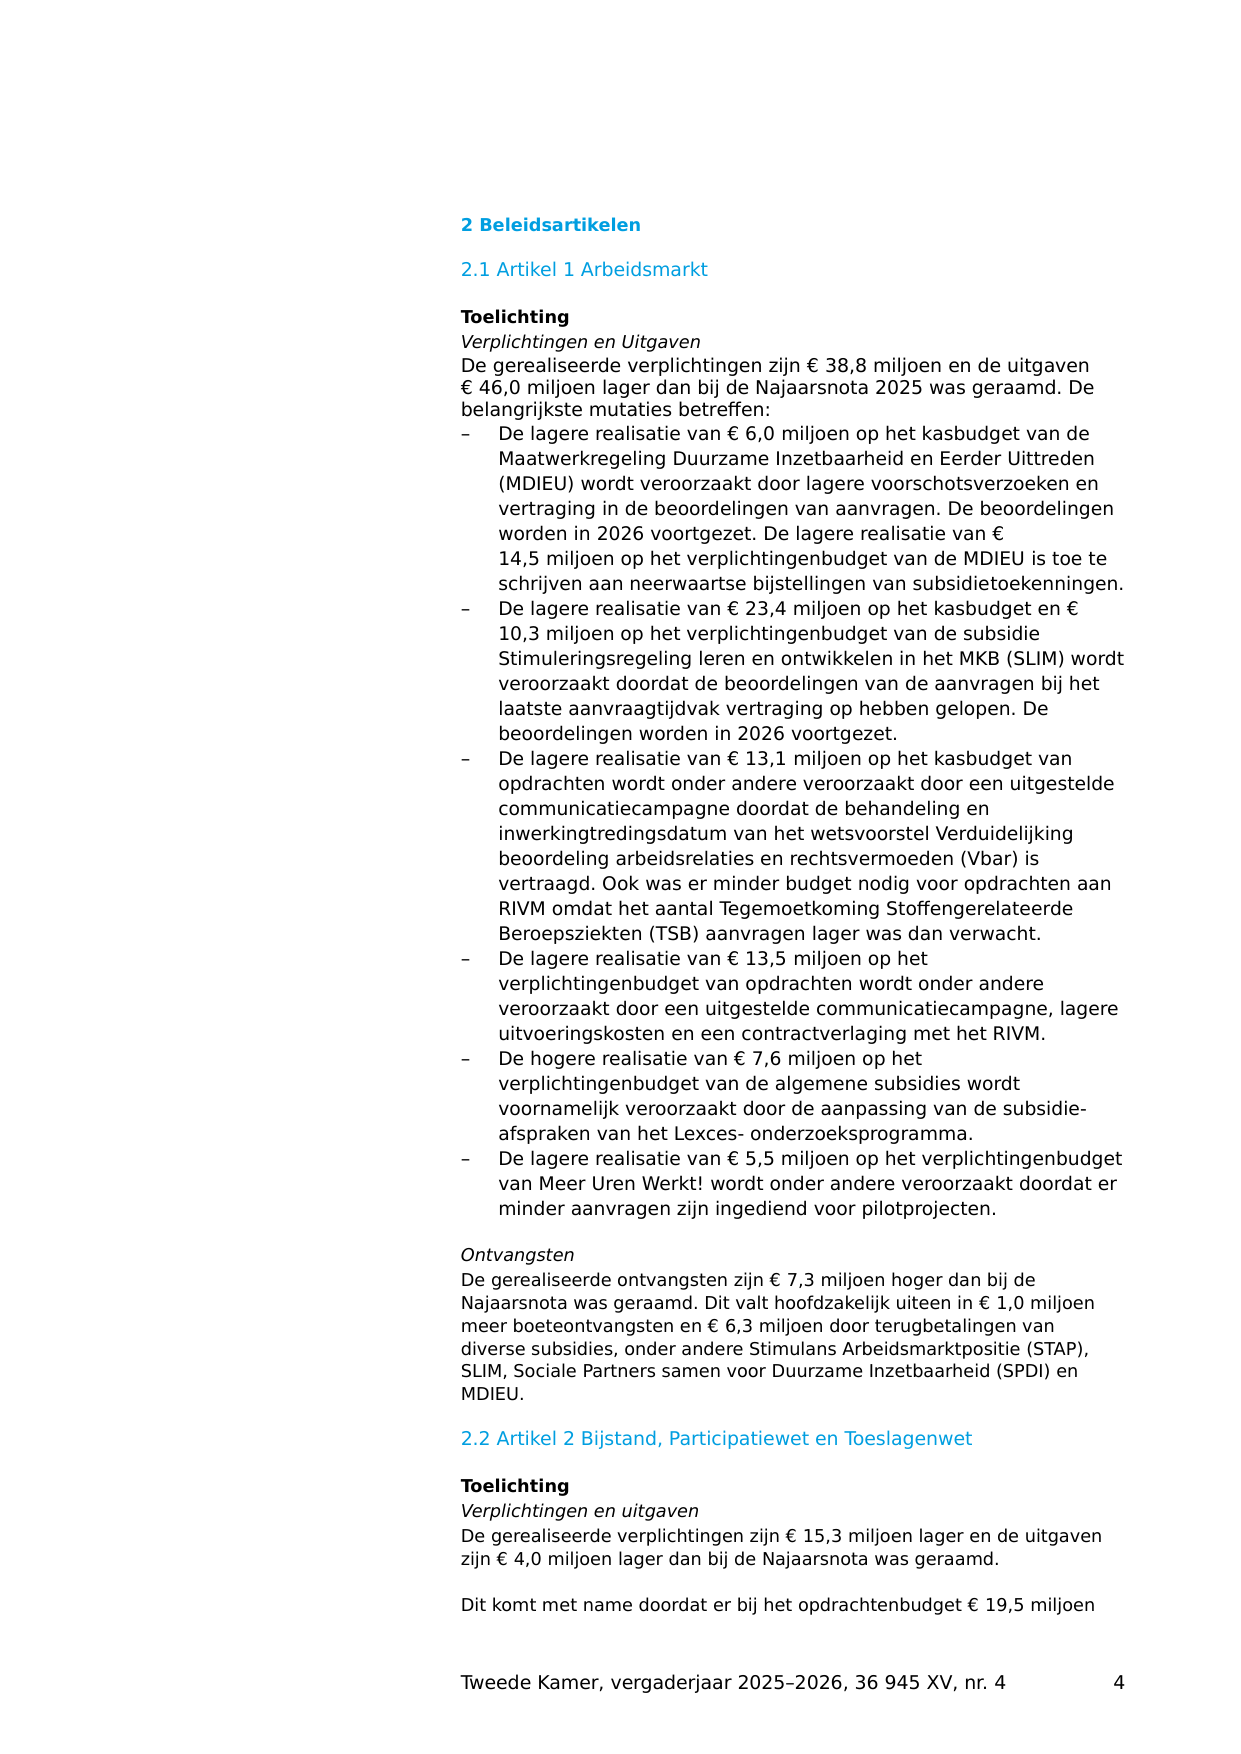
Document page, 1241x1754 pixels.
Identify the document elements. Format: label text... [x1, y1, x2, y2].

text Ontvangsten [461, 1243, 1125, 1266]
title 2 Beleidsartikelen [461, 213, 1125, 236]
text De gerealiseerde verplichtingen zijn € 38,8 miljoen en de uitgaven € 46,0 miljoen lager dan bij de Najaarsnota 2025 was geraamd. De belangrijkste mutaties betreffen: [461, 355, 1125, 421]
list De lagere realisatie van € 5,5 miljoen op het verplichtingenbudget van Meer Uren Werkt! wordt onder andere veroorzaakt doordat er minder aanvragen zijn ingediend voor pilotprojecten. [461, 1146, 1125, 1221]
text Toelichting [461, 305, 1125, 328]
list De hogere realisatie van € 7,6 miljoen op het verplichtingenbudget van de algemene subsidies wordt voornamelijk veroorzaakt door de aanpassing van de subsidie-afspraken van het Lexces- onderzoeksprogramma. [461, 1046, 1125, 1146]
list De lagere realisatie van € 13,5 miljoen op het verplichtingenbudget van opdrachten wordt onder andere veroorzaakt door een uitgestelde communicatiecampagne, lagere uitvoeringskosten en een contractverlaging met het RIVM. [461, 946, 1125, 1046]
list De lagere realisatie van € 6,0 miljoen op het kasbudget van de Maatwerkregeling Duurzame Inzetbaarheid en Eerder Uittreden (MDIEU) wordt veroorzaakt door lagere voorschotsverzoeken en vertraging in de beoordelingen van aanvragen. De beoordelingen worden in 2026 voortgezet. De lagere realisatie van € 14,5 miljoen op het verplichtingenbudget van de MDIEU is toe te schrijven aan neerwaartse bijstellingen van subsidie­toekenningen. [461, 421, 1125, 596]
title 2.1 Artikel 1 Arbeidsmarkt [461, 259, 1125, 281]
text Dit komt met name doordat er bij het opdrachtenbudget € 19,5 miljoen [461, 1593, 1125, 1616]
text Verplichtingen en Uitgaven [461, 330, 1125, 353]
text De gerealiseerde ontvangsten zijn € 7,3 miljoen hoger dan bij de Najaarsnota was geraamd. Dit valt hoofdzakelijk uiteen in € 1,0 miljoen meer boeteontvangsten en € 6,3 miljoen door terugbetalingen van diverse subsidies, onder andere Stimulans Arbeidsmarktpositie (STAP), SLIM, Sociale Partners samen voor Duurzame Inzetbaarheid (SPDI) en MDIEU. [461, 1268, 1125, 1405]
text Toelichting [461, 1474, 1125, 1497]
list De lagere realisatie van € 13,1 miljoen op het kasbudget van opdrachten wordt onder andere veroorzaakt door een uitgestelde communicatiecampagne doordat de behandeling en inwerkingtredingsdatum van het wetsvoorstel Verduidelijking beoordeling arbeidsrelaties en rechtsvermoeden (Vbar) is vertraagd. Ook was er minder budget nodig voor opdrachten aan RIVM omdat het aantal Tegemoetkoming Stoffengerelateerde Beroepsziekten (TSB) aanvragen lager was dan verwacht. [461, 746, 1125, 946]
title 2.2 Artikel 2 Bijstand, Participatiewet en Toeslagenwet [461, 1428, 1125, 1450]
text De gerealiseerde verplichtingen zijn € 15,3 miljoen lager en de uitgaven zijn € 4,0 miljoen lager dan bij de Najaarsnota was geraamd. [461, 1524, 1125, 1570]
list De lagere realisatie van € 23,4 miljoen op het kasbudget en € 10,3 miljoen op het verplichtingenbudget van de subsidie Stimuleringsregeling leren en ontwikkelen in het MKB (SLIM) wordt veroorzaakt doordat de beoordelingen van de aanvragen bij het laatste aanvraagtijdvak vertraging op hebben gelopen. De beoordelingen worden in 2026 voortgezet. [461, 596, 1125, 746]
text Verplichtingen en uitgaven [461, 1499, 1125, 1522]
